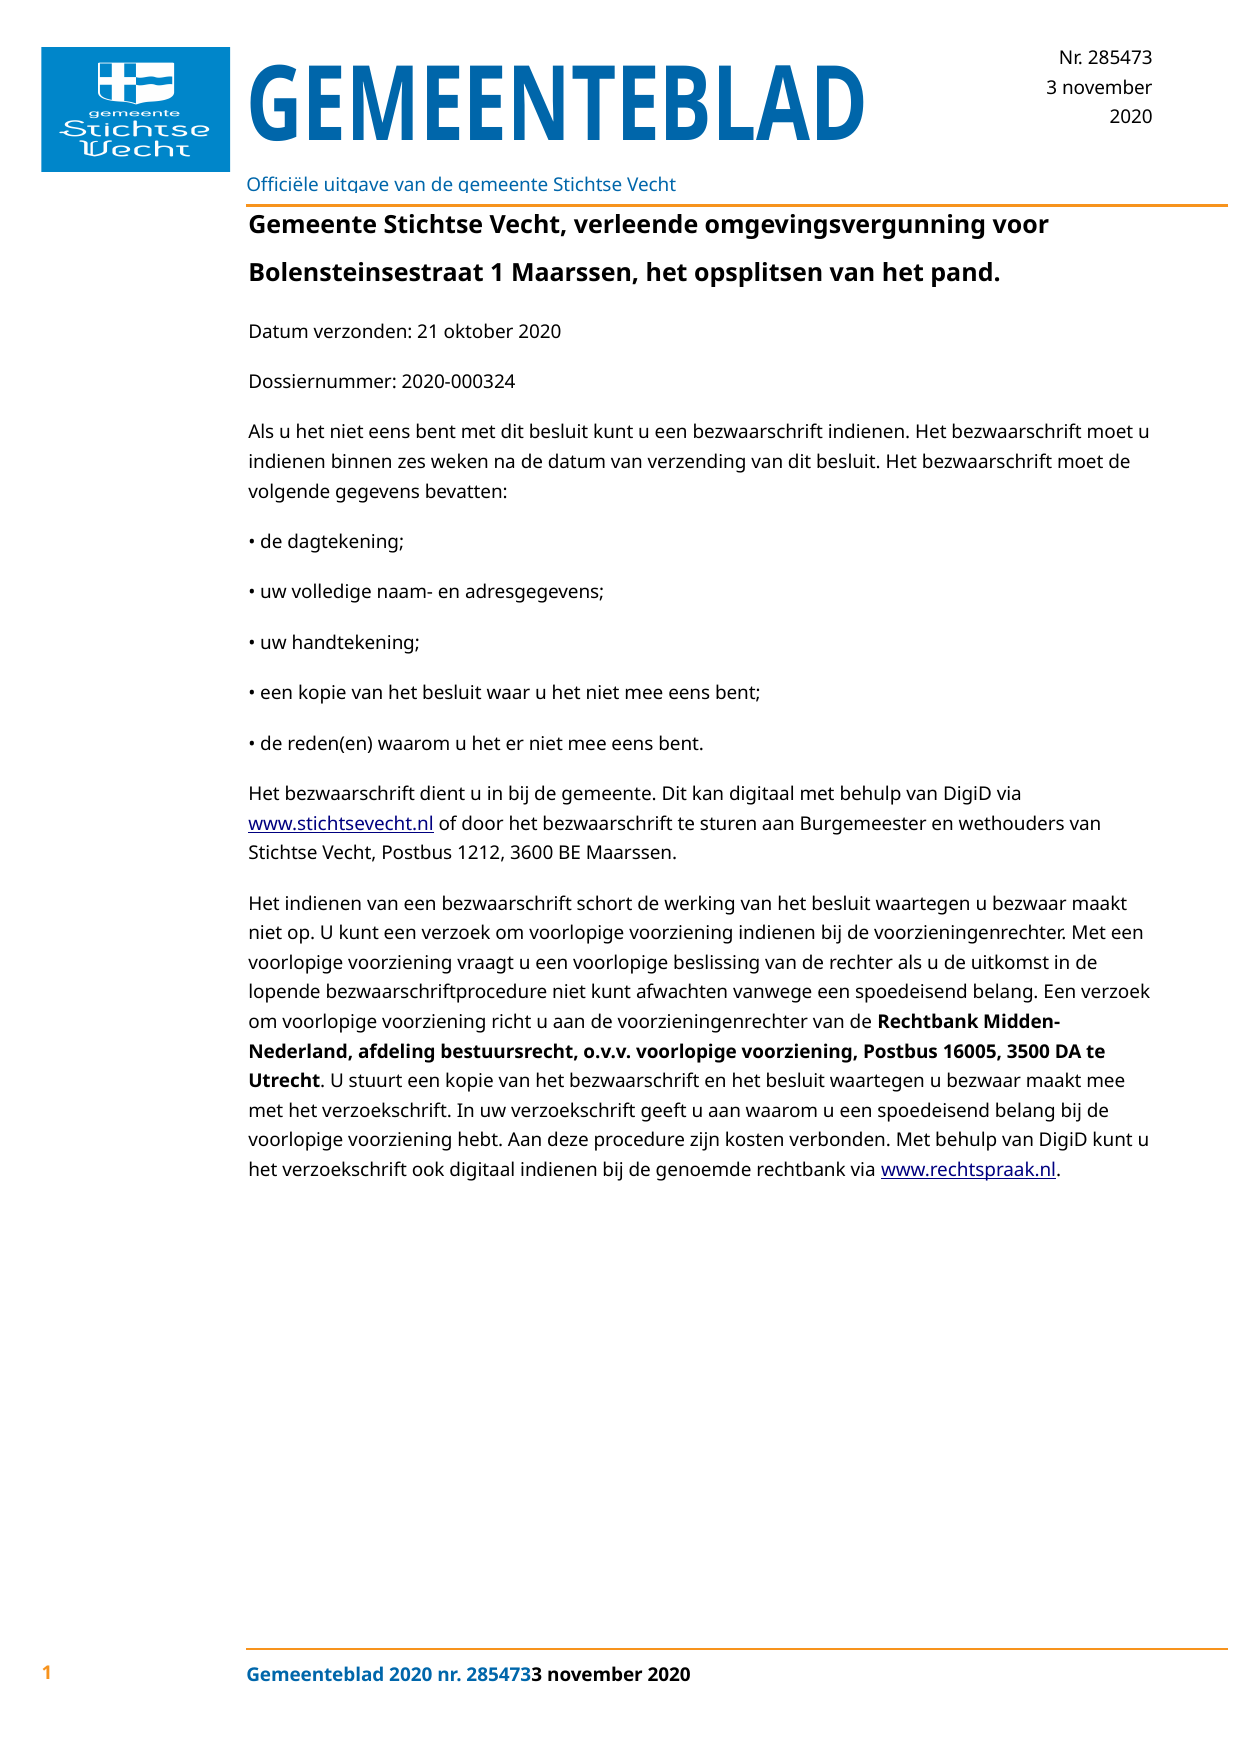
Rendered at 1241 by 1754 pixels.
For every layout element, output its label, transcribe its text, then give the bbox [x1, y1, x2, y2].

text • een kopie van het besluit waar u het niet mee eens bent; [248, 679, 1152, 705]
text Datum verzonden: 21 oktober 2020 [248, 318, 1152, 344]
text Als u het niet eens bent met dit besluit kunt u een bezwaarschrift indienen. Het bezwaarschrift moet u indienen binnen zes weken na de datum van verzending van dit besluit. Het bezwaarschrift moet de volgende gegevens bevatten: [248, 419, 1152, 504]
text • de reden(en) waarom u het er niet mee eens bent. [248, 730, 1152, 756]
text Het bezwaarschrift dient u in bij de gemeente. Dit kan digitaal met behulp van DigiD via www.stichtsevecht.nl of door het bezwaarschrift te sturen aan Burgemeester en wethouders van Stichtse Vecht, Postbus 1212, 3600 BE Maarssen. [248, 780, 1152, 865]
text • uw handtekening; [248, 629, 1152, 655]
text • de dagtekening; [248, 528, 1152, 554]
text Het indienen van een bezwaarschrift schort de werking van het besluit waartegen u bezwaar maakt niet op. U kunt een verzoek om voorlopige voorziening indienen bij de voorzieningenrechter. Met een voorlopige voorziening vraagt u een voorlopige beslissing van de rechter als u de uitkomst in de lopende bezwaarschriftprocedure niet kunt afwachten vanwege een spoedeisend belang. Een verzoek om voorlopige voorziening richt u aan de voorzieningenrechter van de Rechtbank Midden-Nederland, afdeling bestuursrecht, o.v.v. voorlopige voorziening, Postbus 16005, 3500 DA te Utrecht. U stuurt een kopie van het bezwaarschrift en het besluit waartegen u bezwaar maakt mee met het verzoekschrift. In uw verzoekschrift geeft u aan waarom u een spoedeisend belang bij de voorlopige voorziening hebt. Aan deze procedure zijn kosten verbonden. Met behulp van DigiD kunt u het verzoekschrift ook digitaal indienen bij de genoemde rechtbank via www.rechtspraak.nl. [248, 890, 1152, 1182]
picture [99, 63, 135, 101]
text Gemeente Stichtse Vecht, verleende omgevingsvergunning voor Bolensteinsestraat 1 Maarssen, het opsplitsen van het pand. [248, 207, 1152, 288]
text • uw volledige naam- en adresgegevens; [248, 579, 1152, 604]
picture [137, 63, 174, 103]
text Dossiernummer: 2020-000324 [248, 368, 1152, 394]
